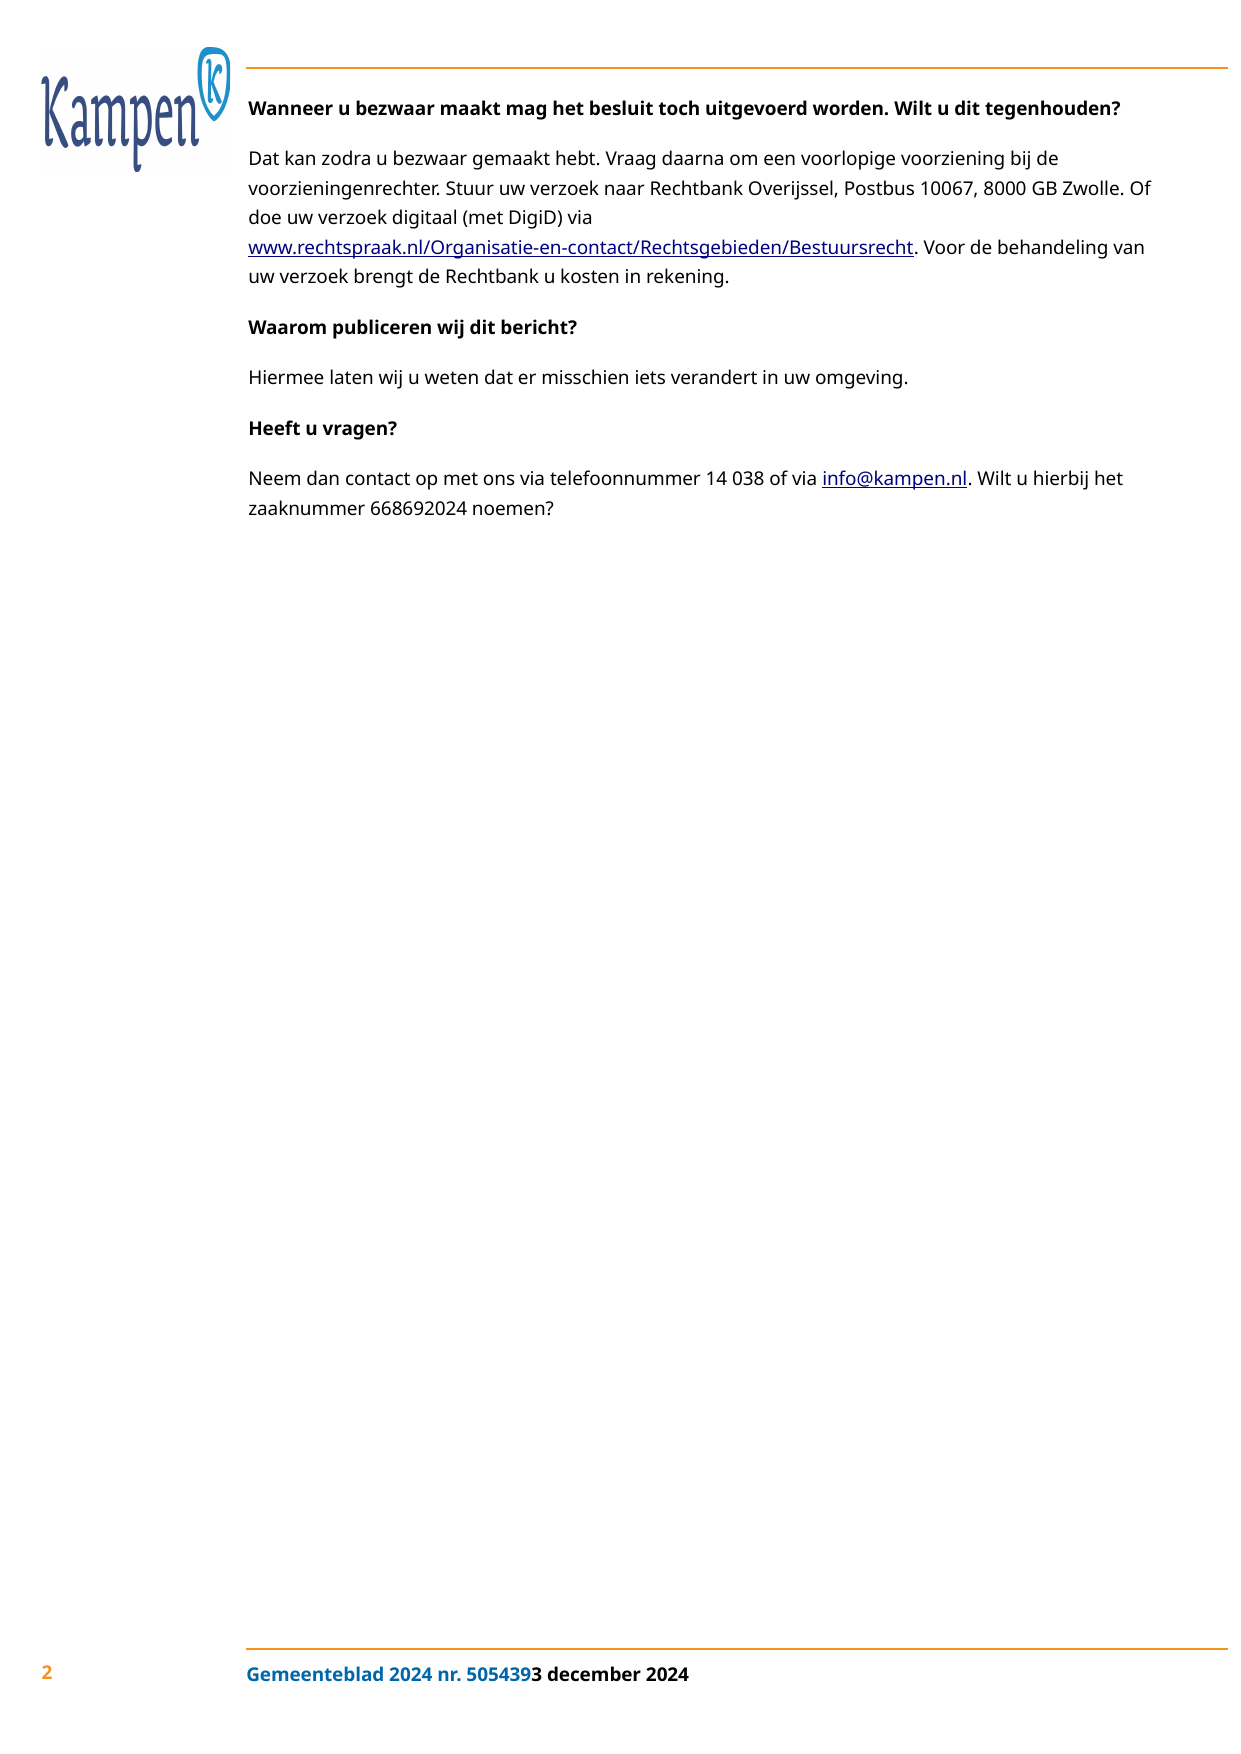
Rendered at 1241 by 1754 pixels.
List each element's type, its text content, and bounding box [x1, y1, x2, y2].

text Heeft u vragen? [248, 415, 1152, 441]
text Waarom publiceren wij dit bericht? [248, 314, 1152, 340]
text Dat kan zodra u bezwaar gemaakt hebt. Vraag daarna om een voorlopige voorziening bij de voorzieningenrechter. Stuur uw verzoek naar Rechtbank Overijssel, Postbus 10067, 8000 GB Zwolle. Of doe uw verzoek digitaal (met DigiD) via www.rechtspraak.nl/Organisatie-en-contact/Rechtsgebieden/Bestuursrecht. Voor de behandeling van uw verzoek brengt de Rechtbank u kosten in rekening. [248, 145, 1152, 289]
text Wanneer u bezwaar maakt mag het besluit toch uitgevoerd worden. Wilt u dit tegenhouden? [248, 95, 1152, 121]
text Neem dan contact op met ons via telefoonnummer 14 038 of via info@kampen.nl. Wilt u hierbij het zaaknummer 668692024 noemen? [248, 465, 1152, 521]
picture [41, 47, 231, 172]
text Hiermee laten wij u weten dat er misschien iets verandert in uw omgeving. [248, 364, 1152, 390]
